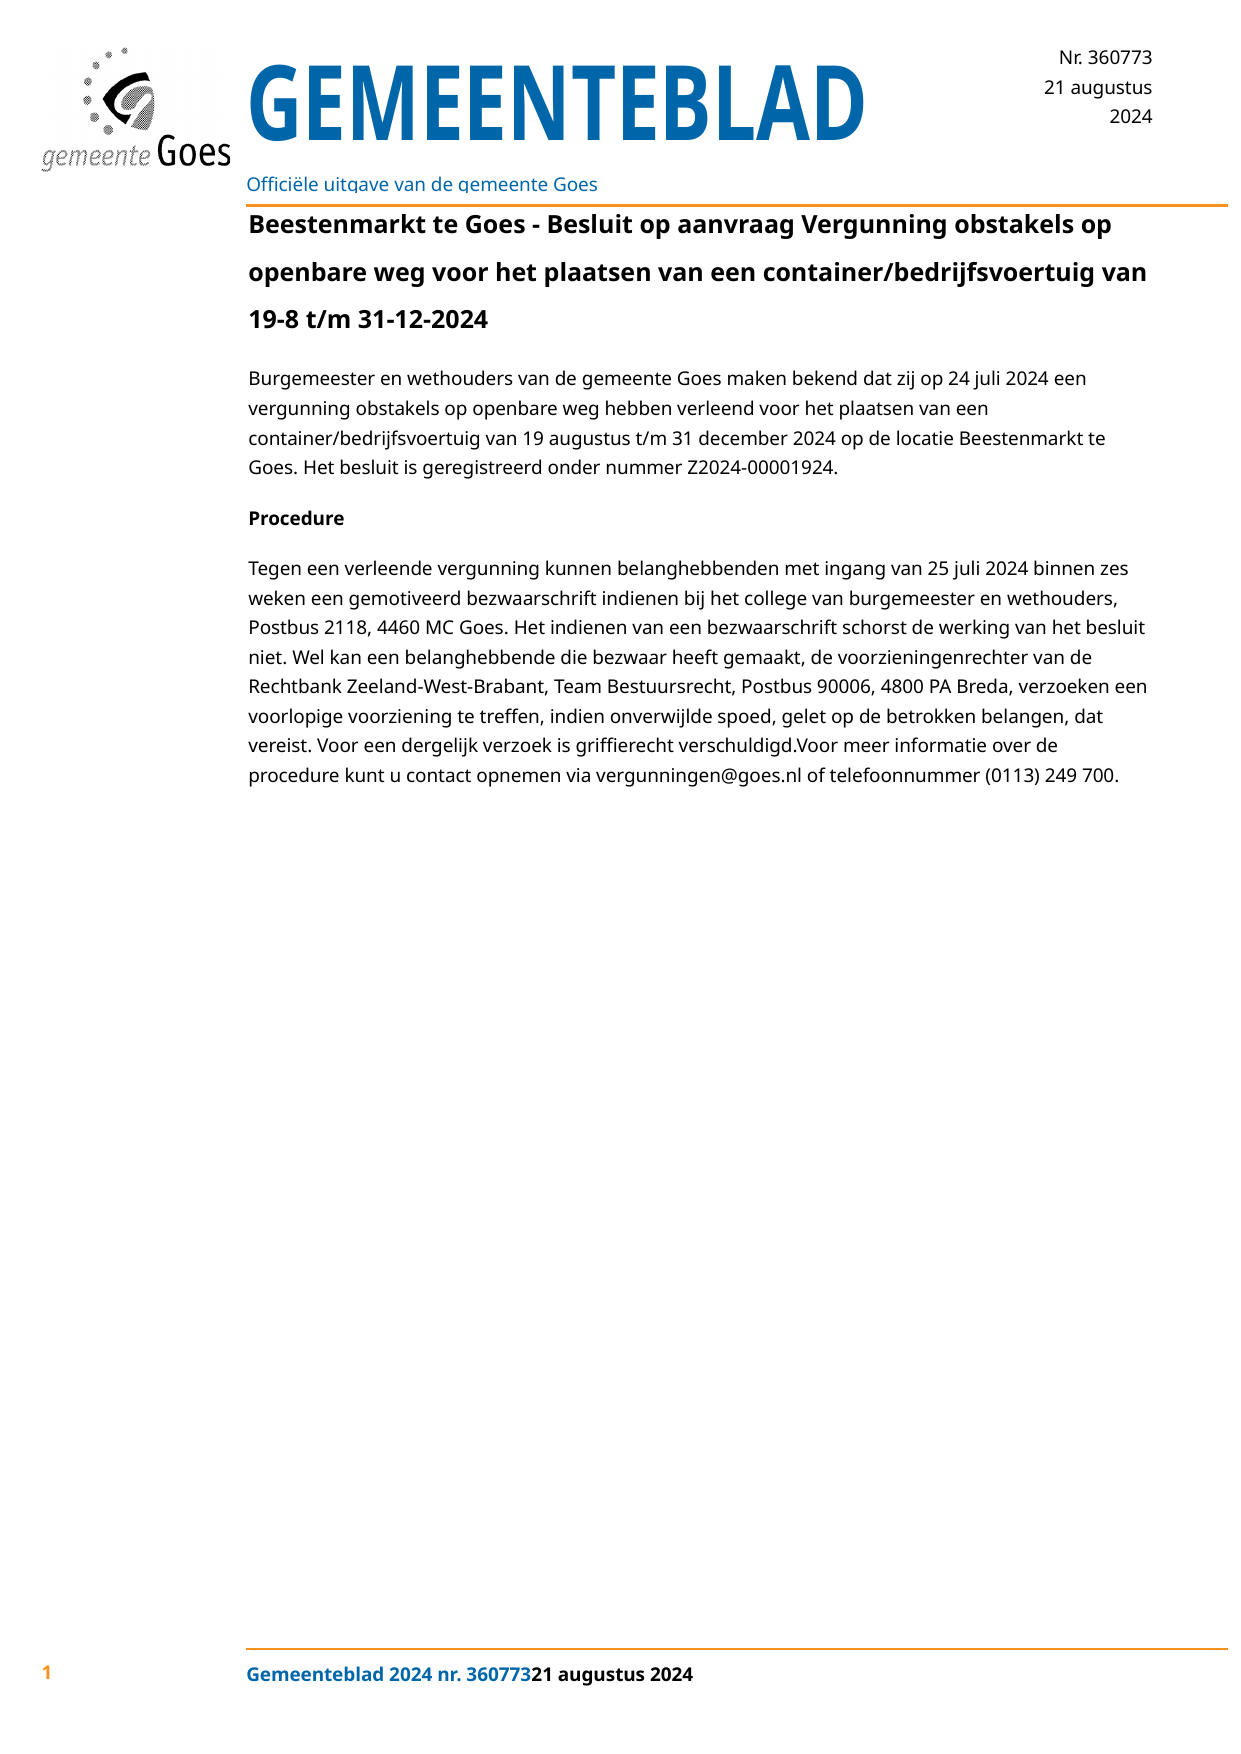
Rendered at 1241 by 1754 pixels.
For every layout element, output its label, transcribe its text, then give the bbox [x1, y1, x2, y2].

text Tegen een verleende vergunning kunnen belanghebbenden met ingang van 25 juli 2024 binnen zes weken een gemotiveerd bezwaarschrift indienen bij het college van burgemeester en wethouders, Postbus 2118, 4460 MC Goes. Het indienen van een bezwaarschrift schorst de werking van het besluit niet. Wel kan een belanghebbende die bezwaar heeft gemaakt, de voorzieningenrechter van de Rechtbank Zeeland-West-Brabant, Team Bestuursrecht, Postbus 90006, 4800 PA Breda, verzoeken een voorlopige voorziening te treffen, indien onverwijlde spoed, gelet op de betrokken belangen, dat vereist. Voor een dergelijk verzoek is griffierecht verschuldigd.Voor meer informatie over de procedure kunt u contact opnemen via vergunningen@goes.nl of telefoonnummer (0113) 249 700. [248, 555, 1152, 788]
text Procedure [248, 505, 1152, 530]
picture [41, 47, 231, 172]
text Beestenmarkt te Goes - Besluit op aanvraag Vergunning obstakels op openbare weg voor het plaatsen van een container/bedrijfsvoertuig van 19-8 t/m 31-12-2024 [248, 207, 1152, 336]
text Burgemeester en wethouders van de gemeente Goes maken bekend dat zij op 24 juli 2024 een vergunning obstakels op openbare weg hebben verleend voor het plaatsen van een container/bedrijfsvoertuig van 19 augustus t/m 31 december 2024 op de locatie Beestenmarkt te Goes. Het besluit is geregistreerd onder nummer Z2024-00001924. [248, 366, 1152, 480]
